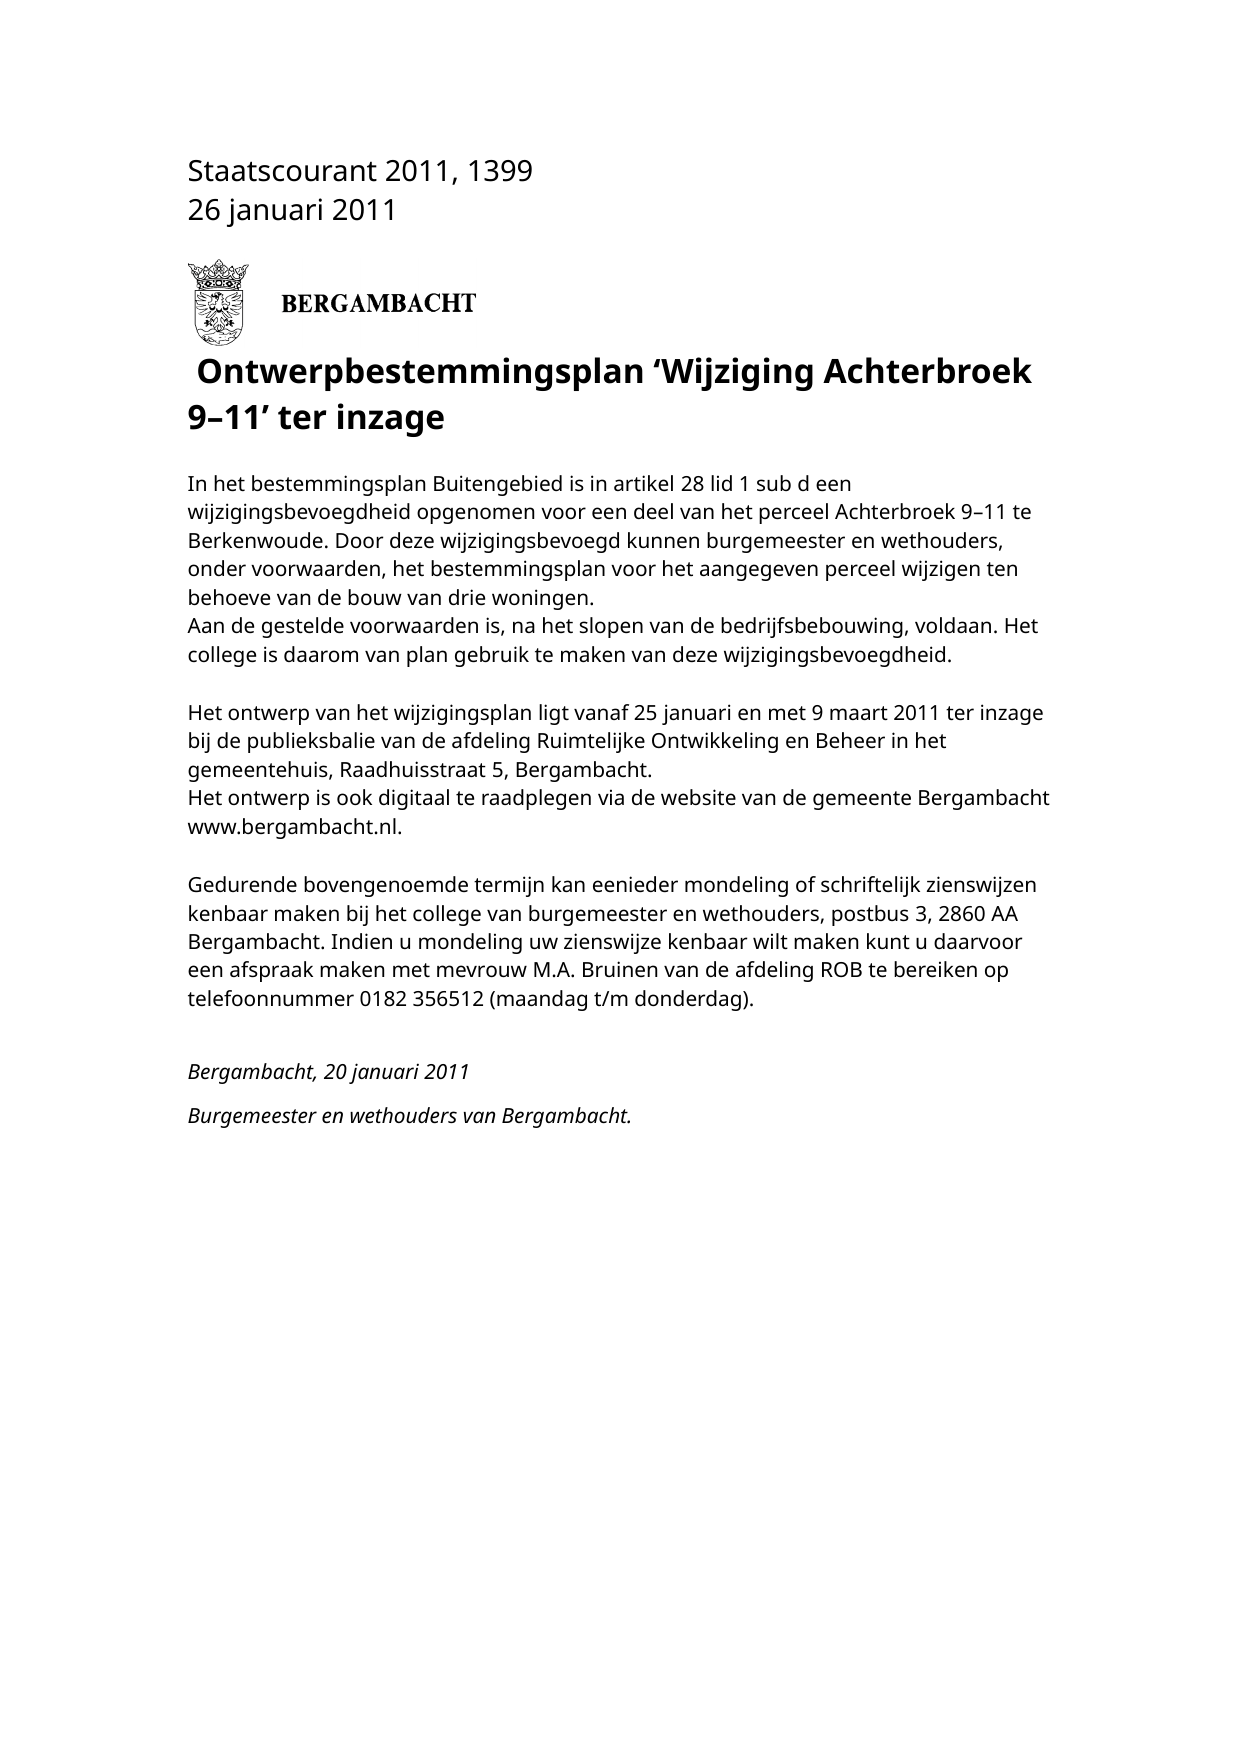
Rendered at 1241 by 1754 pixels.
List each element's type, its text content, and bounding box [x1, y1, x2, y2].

text Aan de gestelde voorwaarden is, na het slopen van de bedrijfsbebouwing, voldaan. Het college is daarom van plan gebruik te maken van deze wijzigingsbevoegdheid. [187, 611, 1053, 668]
text In het bestemmingsplan Buitengebied is in artikel 28 lid 1 sub d een wijzigingsbevoegdheid opgenomen voor een deel van het perceel Achterbroek 9–11 te Berkenwoude. Door deze wijzigingsbevoegd kunnen burgemeester en wethouders, onder voorwaarden, het bestemmingsplan voor het aangegeven perceel wijzigen ten behoeve van de bouw van drie woningen. [187, 469, 1053, 611]
text Staatscourant 2011, 1399 [187, 150, 1053, 190]
text Gedurende bovengenoemde termijn kan eenieder mondeling of schriftelijk zienswijzen kenbaar maken bij het college van burgemeester en wethouders, postbus 3, 2860 AA Bergambacht. Indien u mondeling uw zienswijze kenbaar wilt maken kunt u daarvoor een afspraak maken met mevrouw M.A. Bruinen van de afdeling ROB te bereiken op telefoonnummer 0182 356512 (maandag t/m donderdag). [187, 870, 1053, 1012]
text Bergambacht, 20 januari 2011 [187, 1057, 1053, 1086]
text 26 januari 2011 [187, 190, 1053, 229]
text Burgemeester en wethouders van Bergambacht. [187, 1101, 1053, 1129]
text Het ontwerp van het wijzigingsplan ligt vanaf 25 januari en met 9 maart 2011 ter inzage bij de publieksbalie van de afdeling Ruimtelijke Ontwikkeling en Beheer in het gemeentehuis, Raadhuisstraat 5, Bergambacht. [187, 698, 1053, 783]
text Het ontwerp is ook digitaal te raadplegen via de website van de gemeente Bergambacht www.bergambacht.nl. [187, 783, 1053, 840]
subtitle Ontwerpbestemmingsplan ‘Wijziging Achterbroek 9–11’ ter inzage [187, 271, 1053, 439]
picture [187, 258, 477, 348]
